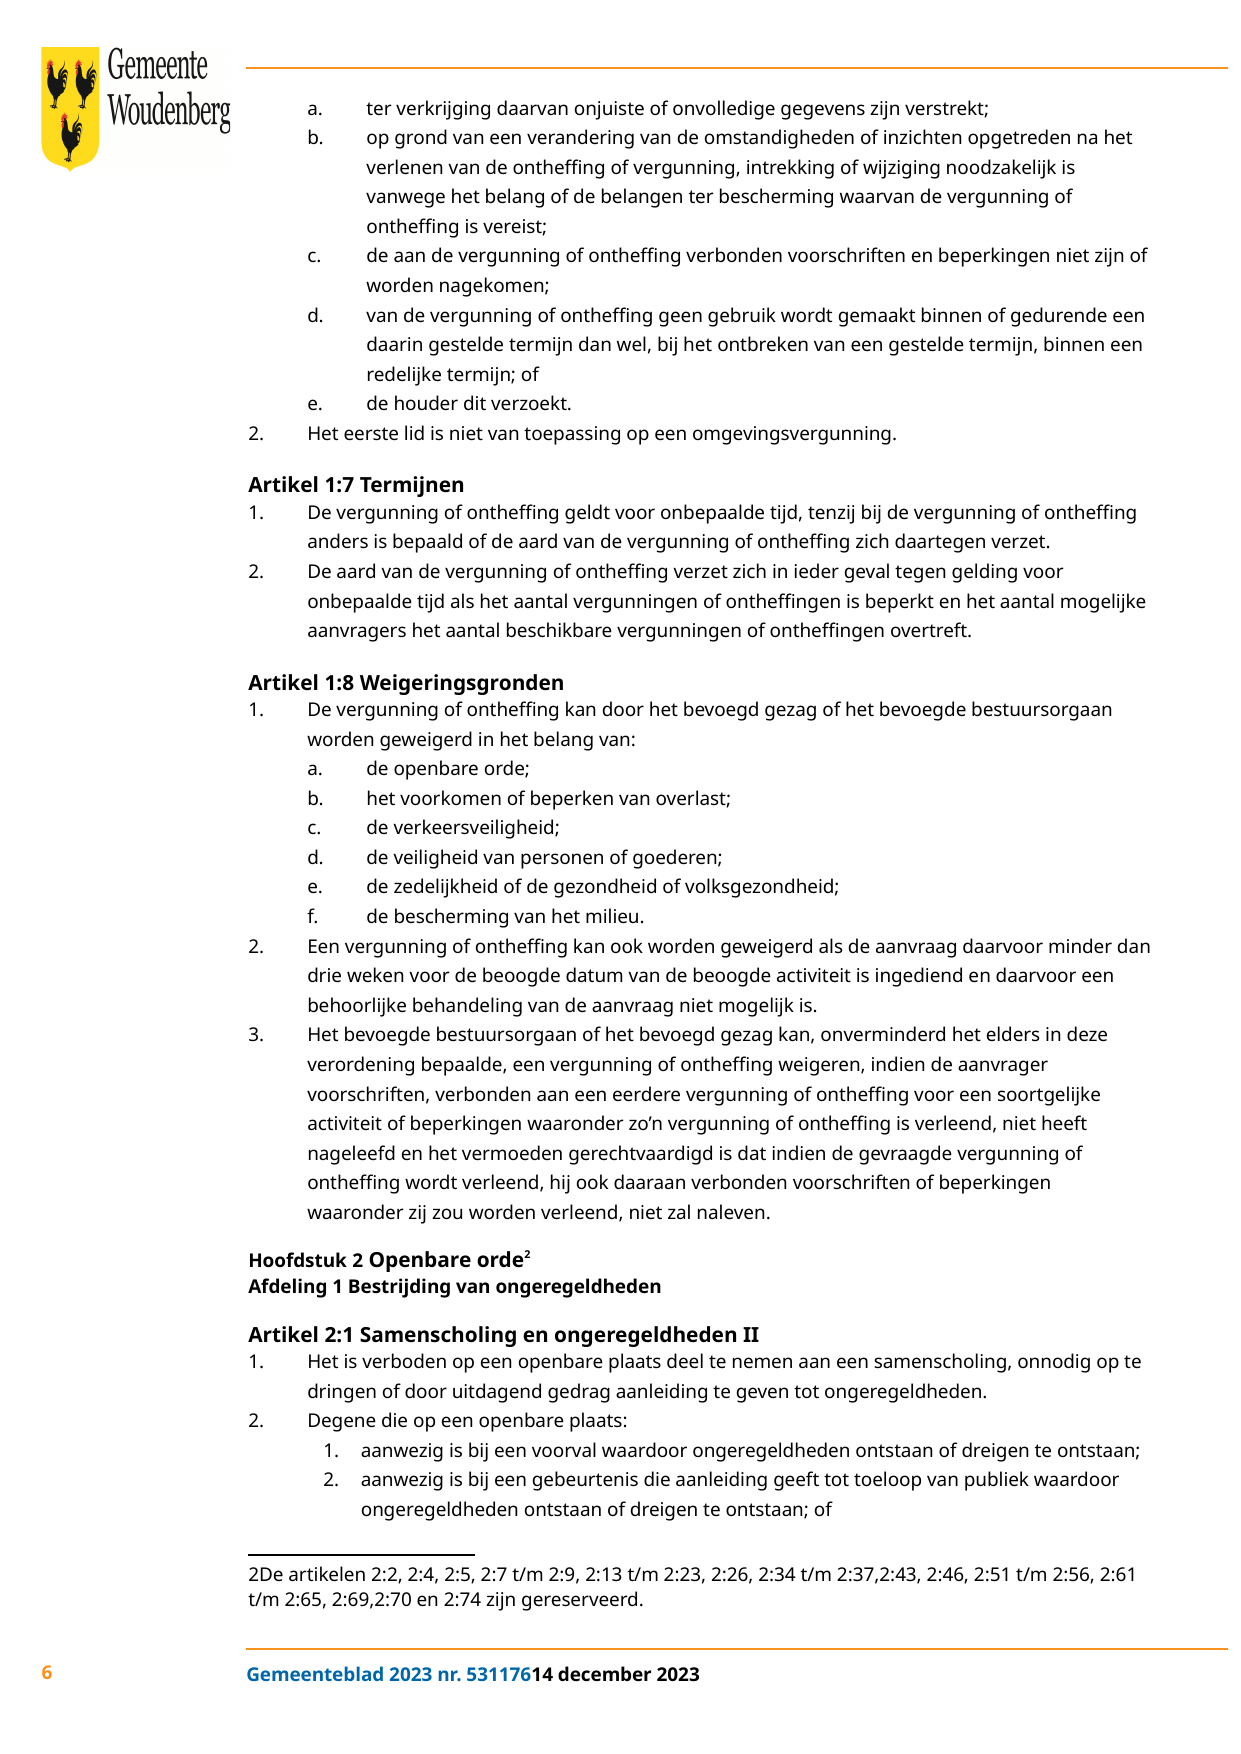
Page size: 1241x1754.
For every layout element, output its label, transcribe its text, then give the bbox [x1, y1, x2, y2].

list aanwezig is bij een gebeurtenis die aanleiding geeft tot toeloop van publiek waardoor ongeregeldheden ontstaan of dreigen te ontstaan; of [323, 1467, 1152, 1522]
list Het eerste lid is niet van toepassing op een omgevingsvergunning. [248, 420, 1152, 446]
list de houder dit verzoekt. [307, 391, 1152, 416]
list Een vergunning of ontheffing kan ook worden geweigerd als de aanvraag daarvoor minder dan drie weken voor de beoogde datum van de beoogde activiteit is ingediend en daarvoor een behoorlijke behandeling van de aanvraag niet mogelijk is. [248, 933, 1152, 1018]
list de bescherming van het milieu. [307, 903, 1152, 929]
text De artikelen 2:2, 2:4, 2:5, 2:7 t/m 2:9, 2:13 t/m 2:23, 2:26, 2:34 t/m 2:37,2:43, 2:46, 2:51 t/m 2:56, 2:61 t/m 2:65, 2:69,2:70 en 2:74 zijn gereserveerd. [248, 1561, 1152, 1612]
list de openbare orde; [307, 755, 1152, 781]
list De vergunning of ontheffing geldt voor onbepaalde tijd, tenzij bij de vergunning of ontheffing anders is bepaald of de aard van de vergunning of ontheffing zich daartegen verzet. [248, 499, 1152, 554]
text Artikel 1:7 Termijnen [248, 471, 1152, 499]
list de aan de vergunning of ontheffing verbonden voorschriften en beperkingen niet zijn of worden nagekomen; [307, 243, 1152, 298]
list De vergunning of ontheffing kan door het bevoegd gezag of het bevoegde bestuursorgaan worden geweigerd in het belang van: [248, 696, 1152, 752]
list de veiligheid van personen of goederen; [307, 844, 1152, 870]
list Het is verboden op een openbare plaats deel te nemen aan een samenscholing, onnodig op te dringen of door uitdagend gedrag aanleiding te geven tot ongeregeldheden. [248, 1348, 1152, 1403]
list de zedelijkheid of de gezondheid of volksgezondheid; [307, 874, 1152, 899]
list aanwezig is bij een voorval waardoor ongeregeldheden ontstaan of dreigen te ontstaan; [323, 1437, 1152, 1463]
text Hoofdstuk 2 Openbare orde [248, 1245, 1152, 1273]
list De aard van de vergunning of ontheffing verzet zich in ieder geval tegen gelding voor onbepaalde tijd als het aantal vergunningen of ontheffingen is beperkt en het aantal mogelijke aanvragers het aantal beschikbare vergunningen of ontheffingen overtreft. [248, 558, 1152, 643]
list de verkeersveiligheid; [307, 814, 1152, 840]
list op grond van een verandering van de omstandigheden of inzichten opgetreden na het verlenen van de ontheffing of vergunning, intrekking of wijziging noodzakelijk is vanwege het belang of de belangen ter bescherming waarvan de vergunning of ontheffing is vereist; [307, 124, 1152, 239]
list van de vergunning of ontheffing geen gebruik wordt gemaakt binnen of gedurende een daarin gestelde termijn dan wel, bij het ontbreken van een gestelde termijn, binnen een redelijke termijn; of [307, 302, 1152, 387]
text Afdeling 1 Bestrijding van ongeregeldheden [248, 1273, 1152, 1299]
text Artikel 1:8 Weigeringsgronden [248, 668, 1152, 696]
list ter verkrijging daarvan onjuiste of onvolledige gegevens zijn verstrekt; [307, 95, 1152, 121]
text Artikel 2:1 Samenscholing en ongeregeldheden II [248, 1320, 1152, 1348]
list Het bevoegde bestuursorgaan of het bevoegd gezag kan, onverminderd het elders in deze verordening bepaalde, een vergunning of ontheffing weigeren, indien de aanvrager voorschriften, verbonden aan een eerdere vergunning of ontheffing voor een soortgelijke activiteit of beperkingen waaronder zo’n vergunning of ontheffing is verleend, niet heeft nageleefd en het vermoeden gerechtvaardigd is dat indien de gevraagde vergunning of ontheffing wordt verleend, hij ook daaraan verbonden voorschriften of beperkingen waaronder zij zou worden verleend, niet zal naleven. [248, 1022, 1152, 1225]
list het voorkomen of beperken van overlast; [307, 785, 1152, 811]
picture [41, 47, 231, 172]
list Degene die op een openbare plaats: [248, 1407, 1152, 1433]
